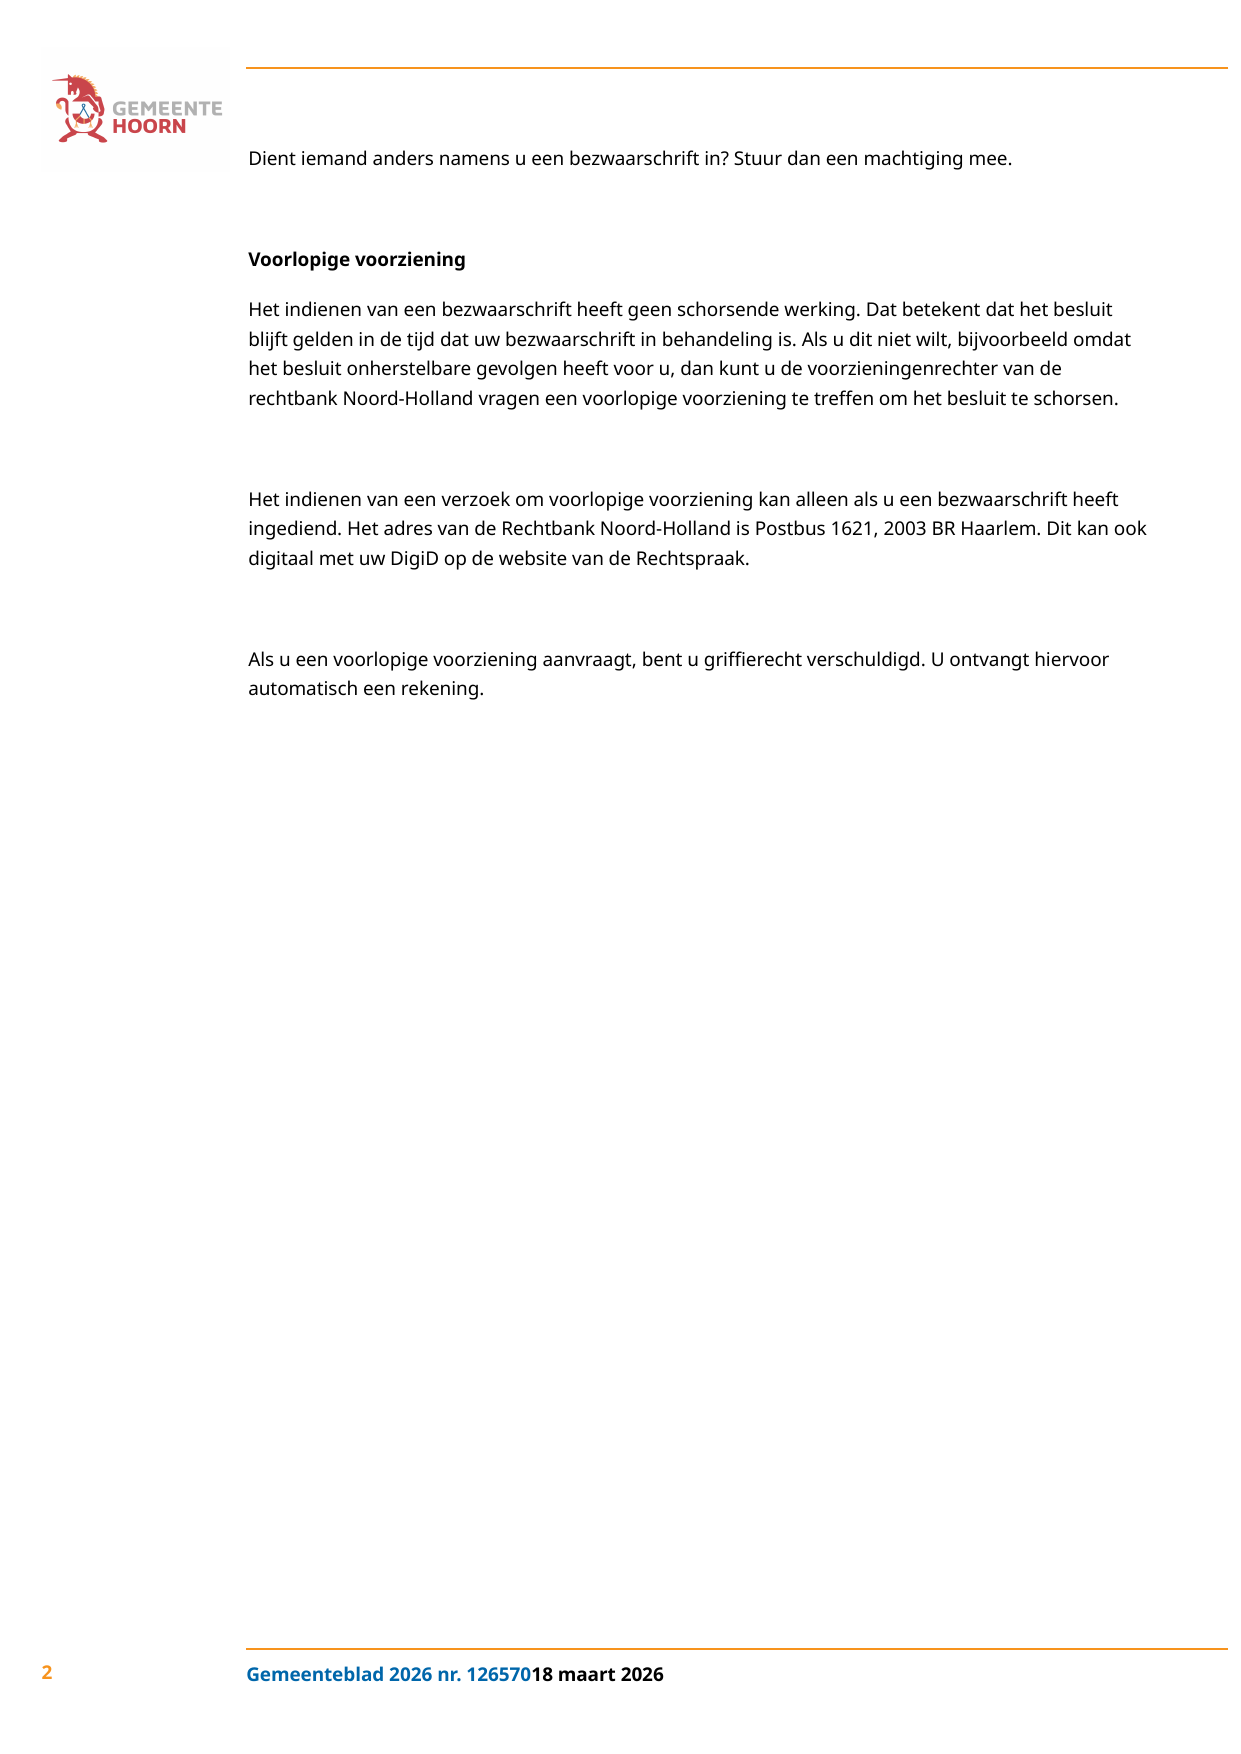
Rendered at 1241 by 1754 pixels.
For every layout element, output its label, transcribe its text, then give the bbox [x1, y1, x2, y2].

text Voorlopige voorziening [248, 246, 1152, 272]
picture [41, 47, 231, 172]
text Het indienen van een verzoek om voorlopige voorziening kan alleen als u een bezwaarschrift heeft ingediend. Het adres van de Rechtbank Noord-Holland is Postbus 1621, 2003 BR Haarlem. Dit kan ook digitaal met uw DigiD op de website van de Rechtspraak. [248, 486, 1152, 571]
text Dient iemand anders namens u een bezwaarschrift in? Stuur dan een machtiging mee. [248, 145, 1152, 171]
text Als u een voorlopige voorziening aanvraagt, bent u griffierecht verschuldigd. U ontvangt hiervoor automatisch een rekening. [248, 646, 1152, 701]
text Het indienen van een bezwaarschrift heeft geen schorsende werking. Dat betekent dat het besluit blijft gelden in de tijd dat uw bezwaarschrift in behandeling is. Als u dit niet wilt, bijvoorbeeld omdat het besluit onherstelbare gevolgen heeft voor u, dan kunt u de voorzieningenrechter van de rechtbank Noord-Holland vragen een voorlopige voorziening te treffen om het besluit te schorsen. [248, 296, 1152, 411]
